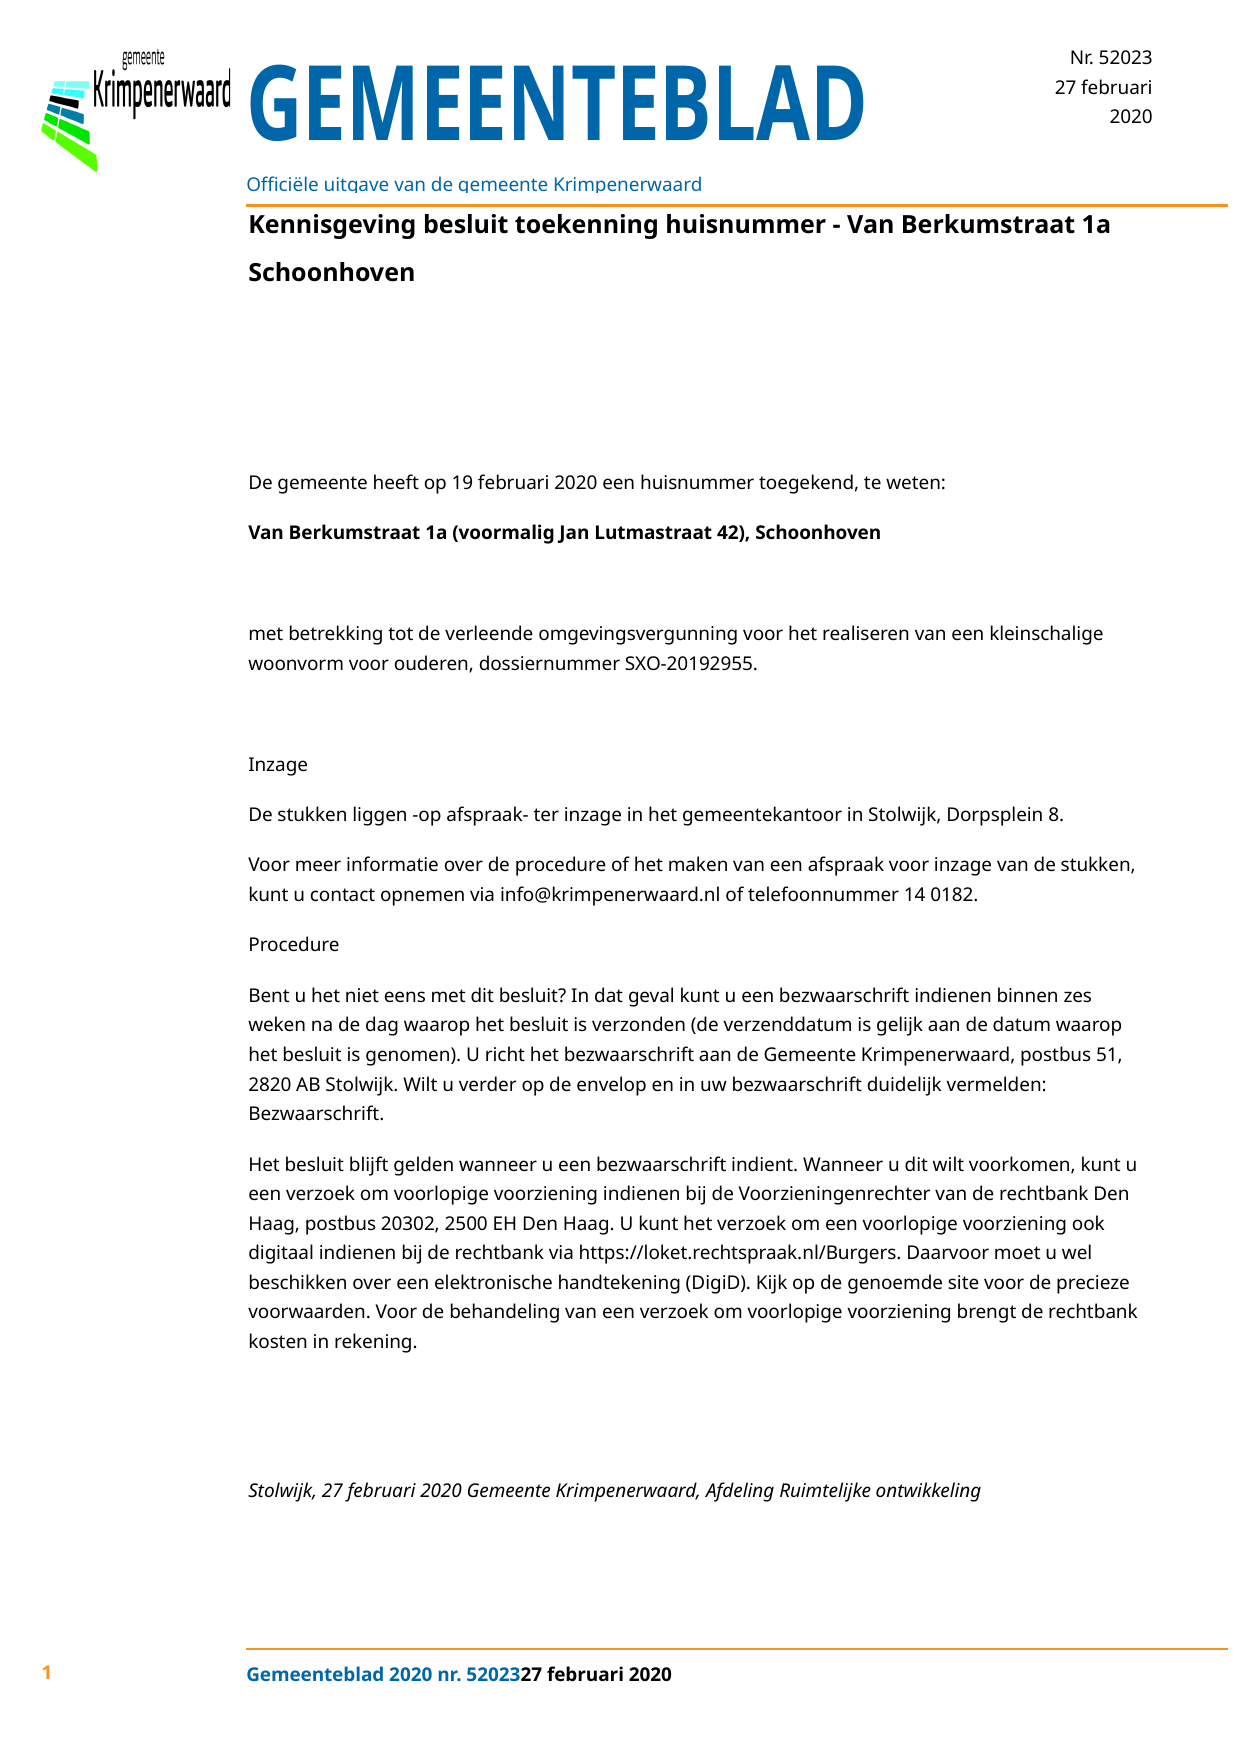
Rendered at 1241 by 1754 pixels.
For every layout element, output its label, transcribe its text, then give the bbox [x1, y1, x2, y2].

text Van Berkumstraat 1a (voormalig Jan Lutmastraat 42), Schoonhoven [248, 519, 1152, 545]
text Stolwijk, 27 februari 2020 Gemeente Krimpenerwaard, Afdeling Ruimtelijke ontwikkeling [248, 1477, 1152, 1503]
text met betrekking tot de verleende omgevingsvergunning voor het realiseren van een kleinschalige woonvorm voor ouderen, dossiernummer SXO-20192955. [248, 620, 1152, 676]
text Inzage [248, 751, 1152, 777]
text Procedure [248, 932, 1152, 957]
text Het besluit blijft gelden wanneer u een bezwaarschrift indient. Wanneer u dit wilt voorkomen, kunt u een verzoek om voorlopige voorziening indienen bij de Voorzieningenrechter van de rechtbank Den Haag, postbus 20302, 2500 EH Den Haag. U kunt het verzoek om een voorlopige voorziening ook digitaal indienen bij de rechtbank via https://loket.rechtspraak.nl/Burgers. Daarvoor moet u wel beschikken over een elektronische handtekening (DigiD). Kijk op de genoemde site voor de precieze voorwaarden. Voor de behandeling van een verzoek om voorlopige voorziening brengt de rechtbank kosten in rekening. [248, 1151, 1152, 1354]
text Voor meer informatie over de procedure of het maken van een afspraak voor inzage van de stukken, kunt u contact opnemen via info@krimpenerwaard.nl of telefoonnummer 14 0182. [248, 852, 1152, 907]
picture [41, 47, 231, 172]
text Kennisgeving besluit toekenning huisnummer - Van Berkumstraat 1a Schoonhoven [248, 207, 1152, 288]
text De stukken liggen -op afspraak- ter inzage in het gemeentekantoor in Stolwijk, Dorpsplein 8. [248, 801, 1152, 827]
text De gemeente heeft op 19 februari 2020 een huisnummer toegekend, te weten: [248, 469, 1152, 495]
text Bent u het niet eens met dit besluit? In dat geval kunt u een bezwaarschrift indienen binnen zes weken na de dag waarop het besluit is verzonden (de verzenddatum is gelijk aan de datum waarop het besluit is genomen). U richt het bezwaarschrift aan de Gemeente Krimpenerwaard, postbus 51, 2820 AB Stolwijk. Wilt u verder op de envelop en in uw bezwaarschrift duidelijk vermelden: Bezwaarschrift. [248, 982, 1152, 1126]
